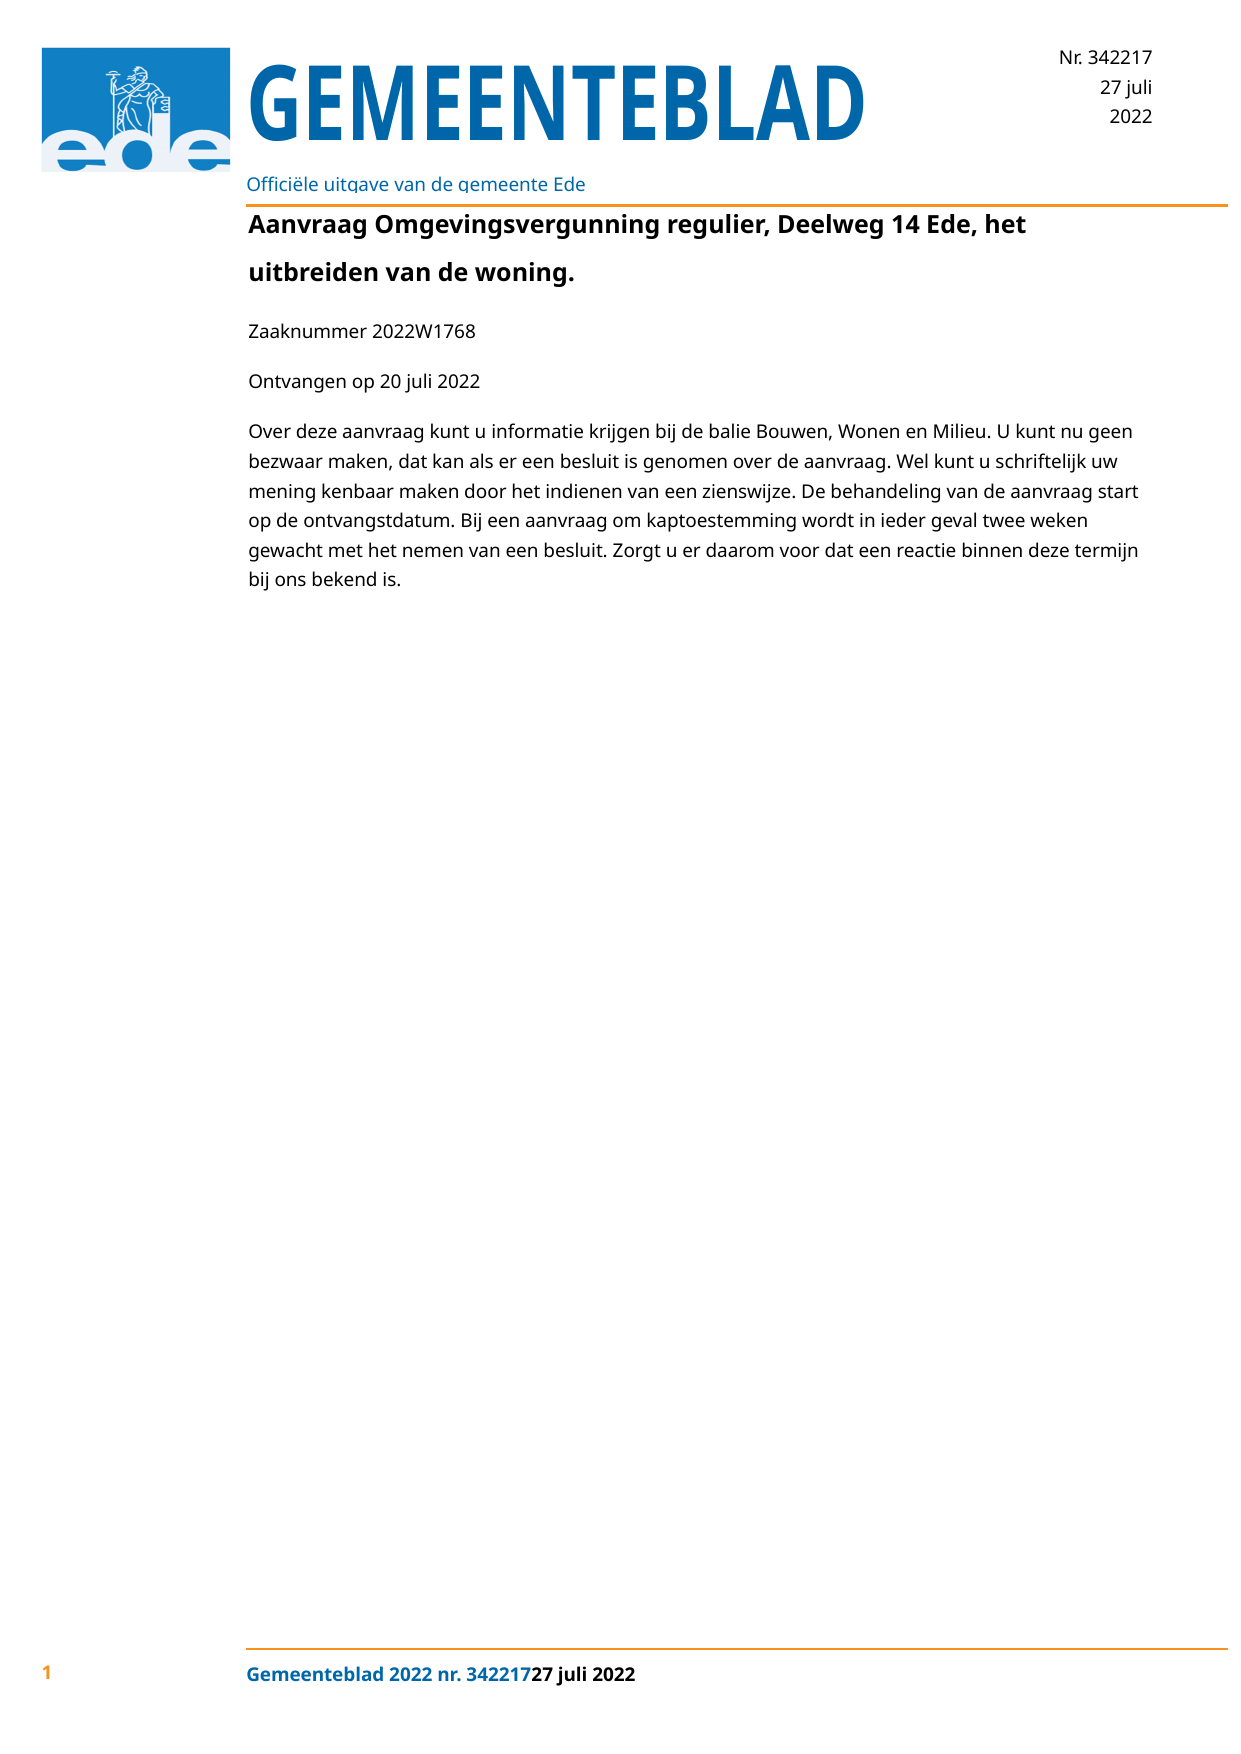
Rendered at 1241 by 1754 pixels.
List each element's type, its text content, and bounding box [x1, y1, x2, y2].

text Over deze aanvraag kunt u informatie krijgen bij de balie Bouwen, Wonen en Milieu. U kunt nu geen bezwaar maken, dat kan als er een besluit is genomen over de aanvraag. Wel kunt u schriftelijk uw mening kenbaar maken door het indienen van een zienswijze. De behandeling van de aanvraag start op de ontvangstdatum. Bij een aanvraag om kaptoestemming wordt in ieder geval twee weken gewacht met het nemen van een besluit. Zorgt u er daarom voor dat een reactie binnen deze termijn bij ons bekend is. [248, 419, 1152, 592]
text Zaaknummer 2022W1768 [248, 318, 1152, 344]
text Ontvangen op 20 juli 2022 [248, 368, 1152, 394]
picture [41, 47, 231, 172]
text Aanvraag Omgevingsvergunning regulier, Deelweg 14 Ede, het uitbreiden van de woning. [248, 207, 1152, 288]
